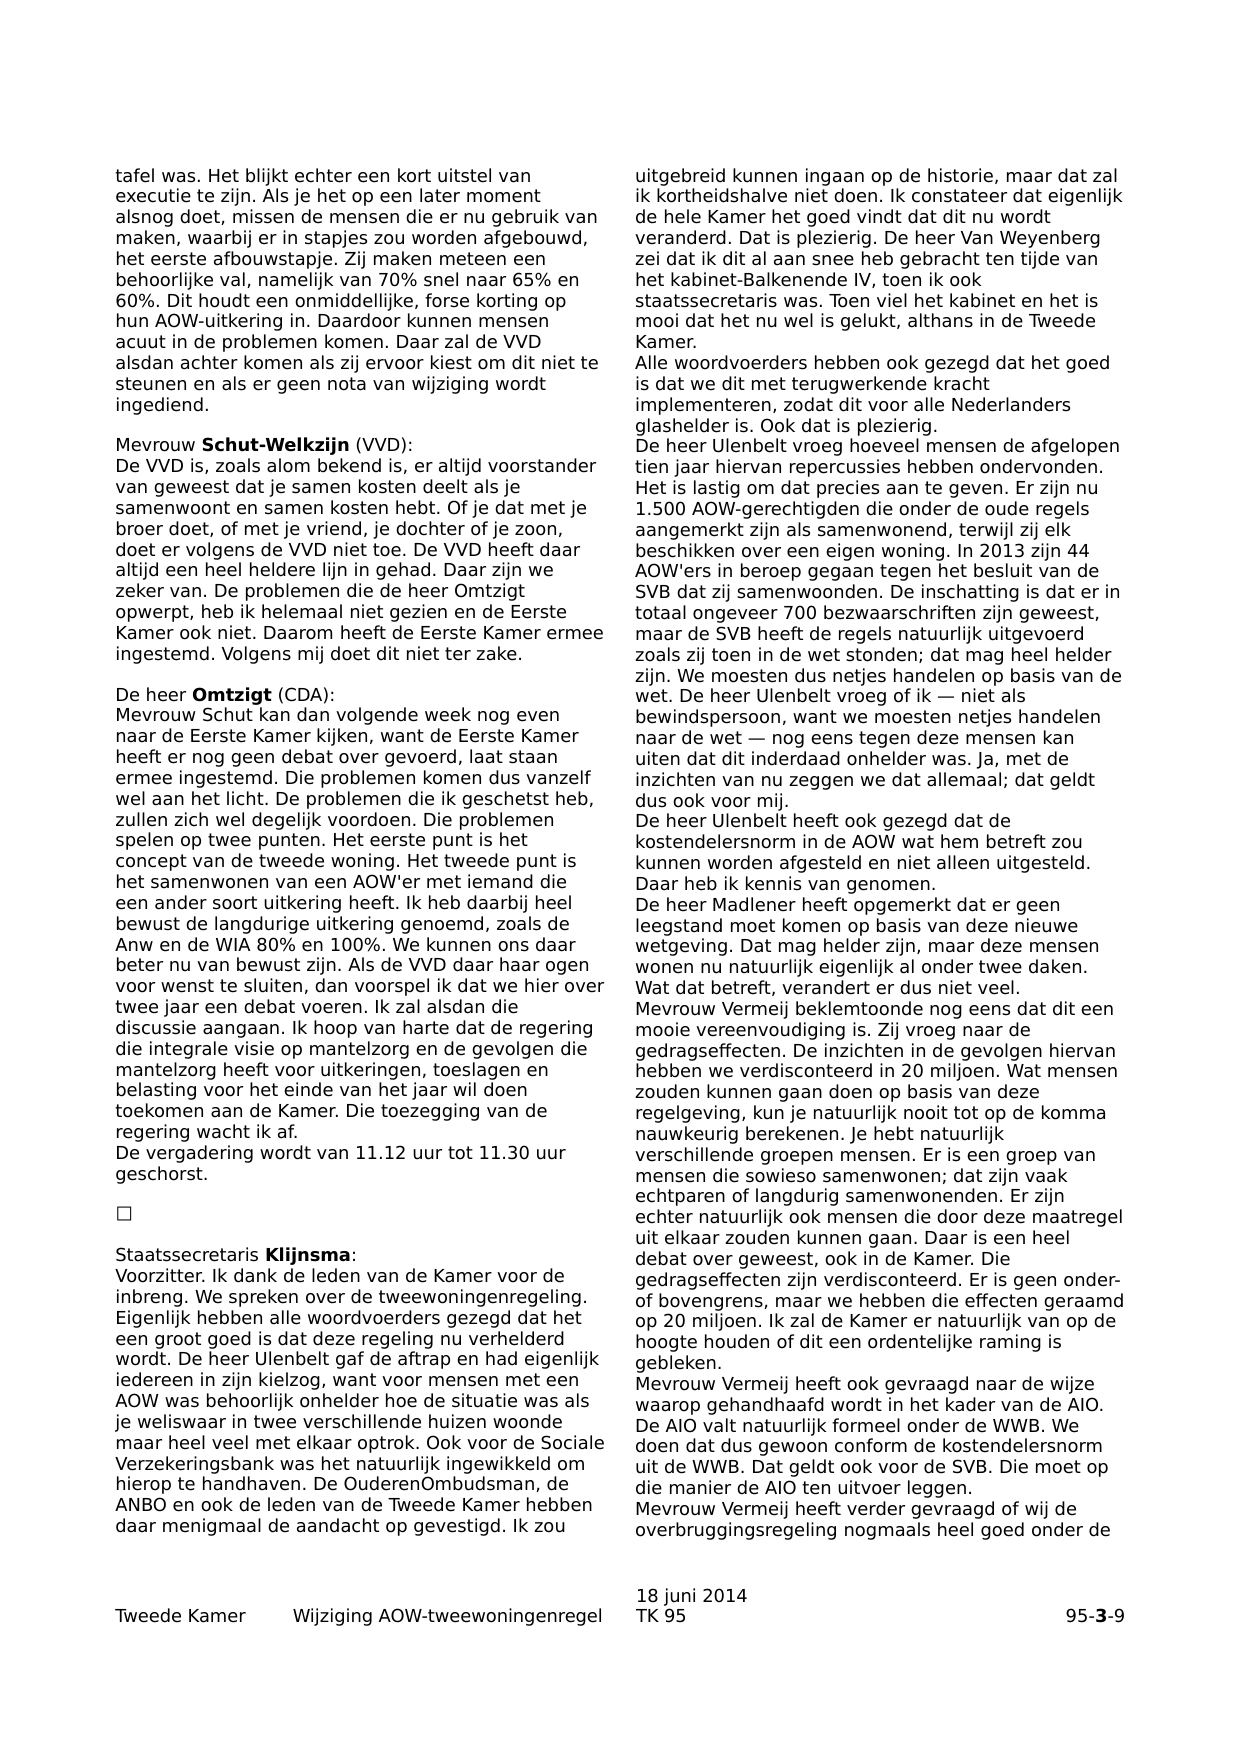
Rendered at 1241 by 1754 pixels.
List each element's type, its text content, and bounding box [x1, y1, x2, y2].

text De heer Ulenbelt vroeg hoeveel mensen de afgelopen tien jaar hiervan repercussies hebben ondervonden. Het is lastig om dat precies aan te geven. Er zijn nu 1.500 AOW-gerechtigden die onder de oude regels aangemerkt zijn als samenwonend, terwijl zij elk beschikken over een eigen woning. In 2013 zijn 44 AOW'ers in beroep gegaan tegen het besluit van de SVB dat zij samenwoonden. De inschatting is dat er in totaal ongeveer 700 bezwaarschriften zijn geweest, maar de SVB heeft de regels natuurlijk uitgevoerd zoals zij toen in de wet stonden; dat mag heel helder zijn. We moesten dus netjes handelen op basis van de wet. De heer Ulenbelt vroeg of ik — niet als bewindspersoon, want we moesten netjes handelen naar de wet — nog eens tegen deze mensen kan uiten dat dit inderdaad onhelder was. Ja, met de inzichten van nu zeggen we dat allemaal; dat geldt dus ook voor mij. [635, 436, 1125, 811]
text De heer Ulenbelt heeft ook gezegd dat de kostendelersnorm in de AOW wat hem betreft zou kunnen worden afgesteld en niet alleen uitgesteld. Daar heb ik kennis van genomen. [635, 811, 1125, 894]
text De vergadering wordt van 11.12 uur tot 11.30 uur geschorst. [115, 1143, 605, 1184]
text Voorzitter. Ik dank de leden van de Kamer voor de inbreng. We spreken over de tweewoningenregeling. Eigenlijk hebben alle woordvoerders gezegd dat het een groot goed is dat deze regeling nu verhelderd wordt. De heer Ulenbelt gaf de aftrap en had eigenlijk iedereen in zijn kielzog, want voor mensen met een AOW was behoorlijk onhelder hoe de situatie was als je weliswaar in twee verschillende huizen woonde maar heel veel met elkaar optrok. Ook voor de Sociale Verzekeringsbank was het natuurlijk ingewikkeld om hierop te handhaven. De OuderenOmbudsman, de ANBO en ook de leden van de Tweede Kamer hebben daar menigmaal de aandacht op gevestigd. Ik zou [115, 1266, 605, 1537]
text De heer Omtzigt (CDA): [115, 684, 605, 705]
text Staatssecretaris Klijnsma: [115, 1245, 605, 1266]
text uitgebreid kunnen ingaan op de historie, maar dat zal ik kortheidshalve niet doen. Ik constateer dat eigenlijk de hele Kamer het goed vindt dat dit nu wordt veranderd. Dat is plezierig. De heer Van Weyenberg zei dat ik dit al aan snee heb gebracht ten tijde van het kabinet-Balkenende IV, toen ik ook staatssecretaris was. Toen viel het kabinet en het is mooi dat het nu wel is gelukt, althans in de Tweede Kamer. [635, 165, 1125, 353]
text Mevrouw Schut kan dan volgende week nog even naar de Eerste Kamer kijken, want de Eerste Kamer heeft er nog geen debat over gevoerd, laat staan ermee ingestemd. Die problemen komen dus vanzelf wel aan het licht. De problemen die ik geschetst heb, zullen zich wel degelijk voordoen. Die problemen spelen op twee punten. Het eerste punt is het concept van de tweede woning. Het tweede punt is het samenwonen van een AOW'er met iemand die een ander soort uitkering heeft. Ik heb daarbij heel bewust de langdurige uitkering genoemd, zoals de Anw en de WIA 80% en 100%. We kunnen ons daar beter nu van bewust zijn. Als de VVD daar haar ogen voor wenst te sluiten, dan voorspel ik dat we hier over twee jaar een debat voeren. Ik zal alsdan die discussie aangaan. Ik hoop van harte dat de regering die integrale visie op mantelzorg en de gevolgen die mantelzorg heeft voor uitkeringen, toeslagen en belasting voor het einde van het jaar wil doen toekomen aan de Kamer. Die toezegging van de regering wacht ik af. [115, 705, 605, 1143]
text Mevrouw Vermeij heeft verder gevraagd of wij de overbruggingsregeling nogmaals heel goed onder de [635, 1499, 1125, 1540]
text De VVD is, zoals alom bekend is, er altijd voorstander van geweest dat je samen kosten deelt als je samenwoont en samen kosten hebt. Of je dat met je broer doet, of met je vriend, je dochter of je zoon, doet er volgens de VVD niet toe. De VVD heeft daar altijd een heel heldere lijn in gehad. Daar zijn we zeker van. De problemen die de heer Omtzigt opwerpt, heb ik helemaal niet gezien en de Eerste Kamer ook niet. Daarom heeft de Eerste Kamer ermee ingestemd. Volgens mij doet dit niet ter zake. [115, 456, 605, 664]
text Mevrouw Vermeij beklemtoonde nog eens dat dit een mooie vereenvoudiging is. Zij vroeg naar de gedragseffecten. De inzichten in de gevolgen hiervan hebben we verdisconteerd in 20 miljoen. Wat mensen zouden kunnen gaan doen op basis van deze regelgeving, kun je natuurlijk nooit tot op de komma nauwkeurig berekenen. Je hebt natuurlijk verschillende groepen mensen. Er is een groep van mensen die sowieso samenwonen; dat zijn vaak echtparen of langdurig samenwonenden. Er zijn echter natuurlijk ook mensen die door deze maatregel uit elkaar zouden kunnen gaan. Daar is een heel debat over geweest, ook in de Kamer. Die gedragseffecten zijn verdisconteerd. Er is geen onder- of bovengrens, maar we hebben die effecten geraamd op 20 miljoen. Ik zal de Kamer er natuurlijk van op de hoogte houden of dit een ordentelijke raming is gebleken. [635, 999, 1125, 1374]
text ⬜ [115, 1204, 605, 1225]
text tafel was. Het blijkt echter een kort uitstel van executie te zijn. Als je het op een later moment alsnog doet, missen de mensen die er nu gebruik van maken, waarbij er in stapjes zou worden afgebouwd, het eerste afbouwstapje. Zij maken meteen een behoorlijke val, namelijk van 70% snel naar 65% en 60%. Dit houdt een onmiddellijke, forse korting op hun AOW-uitkering in. Daardoor kunnen mensen acuut in de problemen komen. Daar zal de VVD alsdan achter komen als zij ervoor kiest om dit niet te steunen en als er geen nota van wijziging wordt ingediend. [115, 165, 605, 415]
text Mevrouw Vermeij heeft ook gevraagd naar de wijze waarop gehandhaafd wordt in het kader van de AIO. De AIO valt natuurlijk formeel onder de WWB. We doen dat dus gewoon conform de kostendelersnorm uit de WWB. Dat geldt ook voor de SVB. Die moet op die manier de AIO ten uitvoer leggen. [635, 1374, 1125, 1499]
text Mevrouw Schut-Welkzijn (VVD): [115, 435, 605, 456]
text Alle woordvoerders hebben ook gezegd dat het goed is dat we dit met terugwerkende kracht implementeren, zodat dit voor alle Nederlanders glashelder is. Ook dat is plezierig. [635, 353, 1125, 436]
text De heer Madlener heeft opgemerkt dat er geen leegstand moet komen op basis van deze nieuwe wetgeving. Dat mag helder zijn, maar deze mensen wonen nu natuurlijk eigenlijk al onder twee daken. Wat dat betreft, verandert er dus niet veel. [635, 894, 1125, 999]
